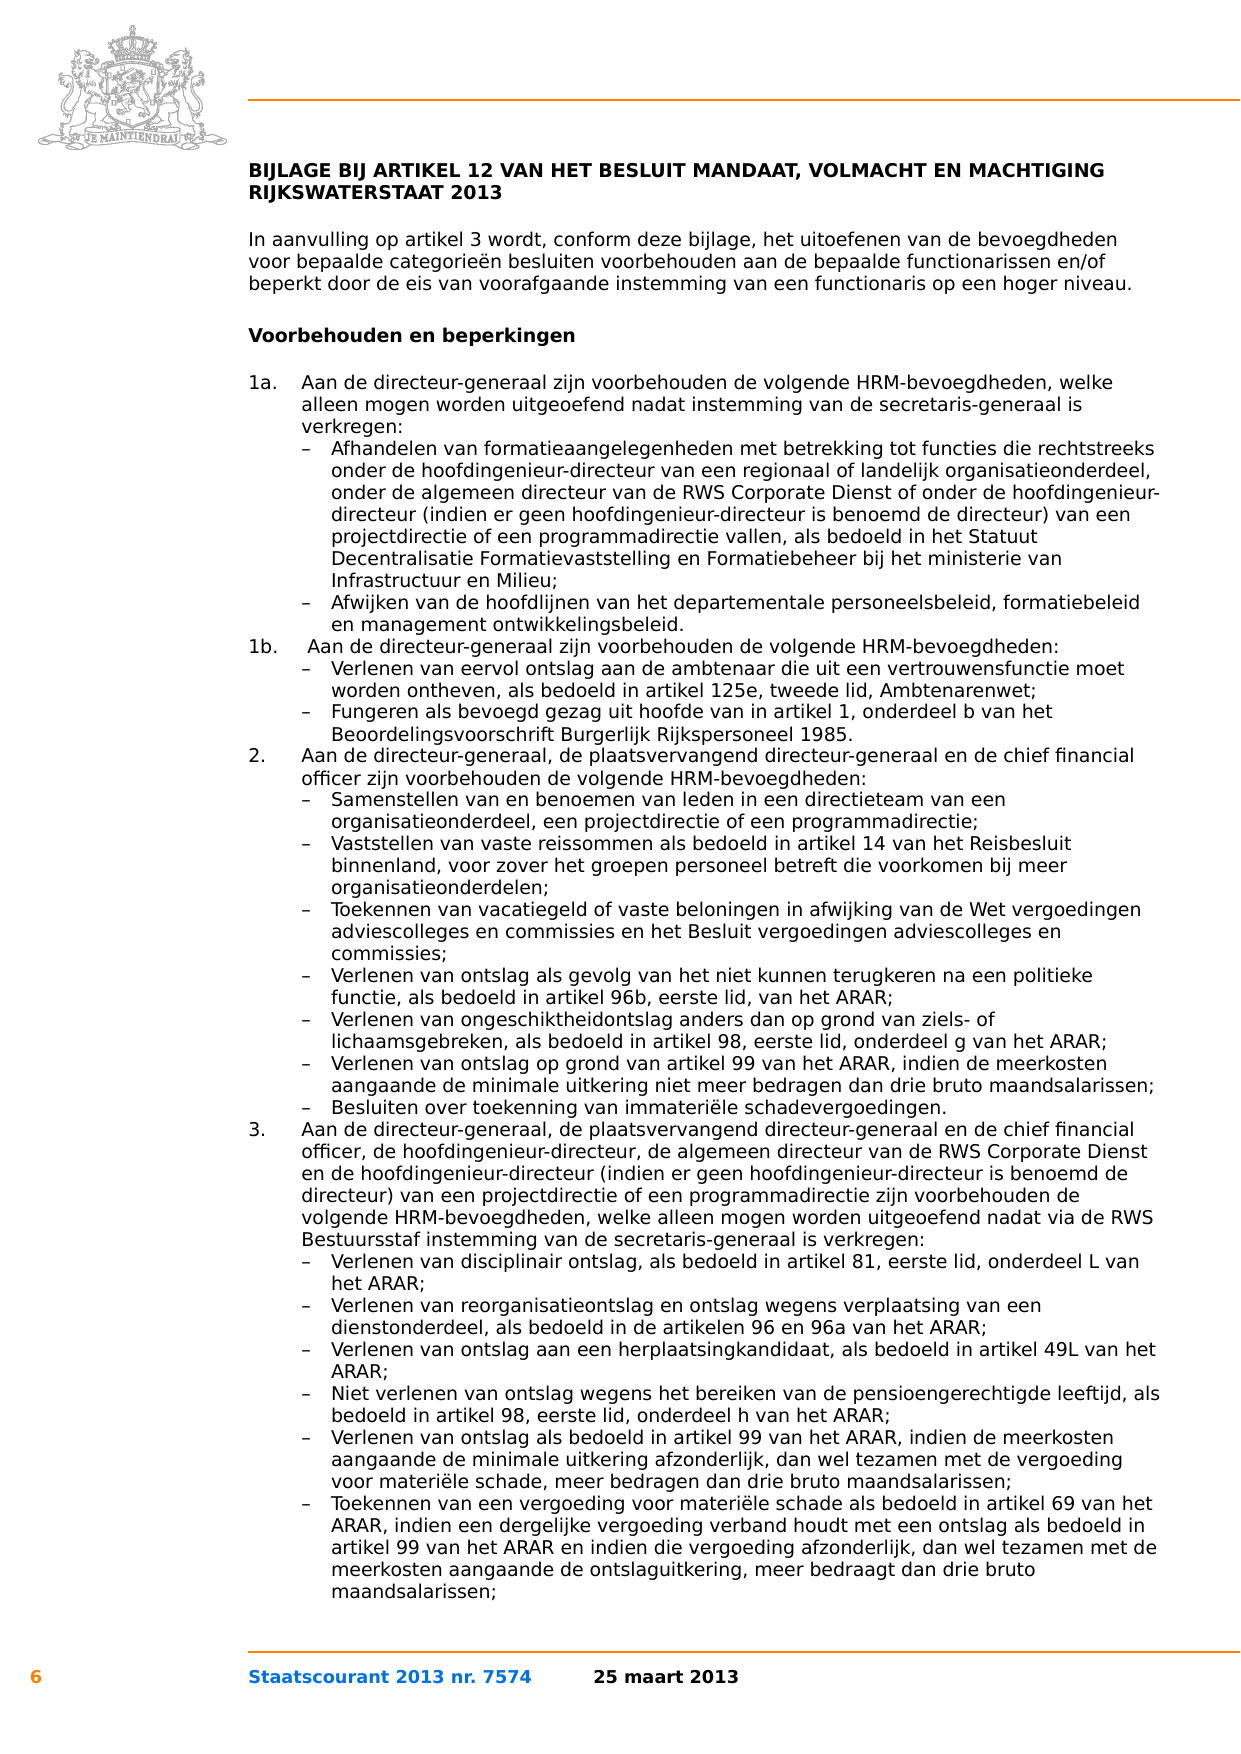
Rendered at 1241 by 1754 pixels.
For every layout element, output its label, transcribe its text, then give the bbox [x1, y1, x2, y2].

text – Toekennen van vacatiegeld of vaste beloningen in afwijking van de Wet vergoedingen adviescolleges en commissies en het Besluit vergoedingen adviescolleges en commissies; [301, 899, 1163, 965]
text – Verlenen van reorganisatieontslag en ontslag wegens verplaatsing van een dienstonderdeel, als bedoeld in de artikelen 96 en 96a van het ARAR; [301, 1295, 1163, 1339]
text – Afwijken van de hoofdlijnen van het departementale personeelsbeleid, formatiebeleid en management ontwikkelingsbeleid. [301, 592, 1163, 636]
text – Verlenen van ontslag als bedoeld in artikel 99 van het ARAR, indien de meerkosten aangaande de minimale uitkering afzonderlijk, dan wel tezamen met de vergoeding voor materiële schade, meer bedragen dan drie bruto maandsalarissen; [301, 1427, 1163, 1493]
text – Verlenen van eervol ontslag aan de ambtenaar die uit een vertrouwensfunctie moet worden ontheven, als bedoeld in artikel 125e, tweede lid, Ambtenarenwet; [301, 657, 1163, 701]
text In aanvulling op artikel 3 wordt, conform deze bijlage, het uitoefenen van de bevoegdheden voor bepaalde categorieën besluiten voorbehouden aan de bepaalde functionarissen en/of beperkt door de eis van voorafgaande instemming van een functionaris op een hoger niveau. [248, 229, 1163, 295]
text – Verlenen van disciplinair ontslag, als bedoeld in artikel 81, eerste lid, onderdeel L van het ARAR; [301, 1251, 1163, 1295]
text – Verlenen van ongeschiktheidontslag anders dan op grond van ziels- of lichaamsgebreken, als bedoeld in artikel 98, eerste lid, onderdeel g van het ARAR; [301, 1009, 1163, 1053]
text – Samenstellen van en benoemen van leden in een directieteam van een organisatieonderdeel, een projectdirectie of een programmadirectie; [301, 789, 1163, 833]
text – Vaststellen van vaste reissommen als bedoeld in artikel 14 van het Reisbesluit binnenland, voor zover het groepen personeel betreft die voorkomen bij meer organisatieonderdelen; [301, 833, 1163, 899]
text – Verlenen van ontslag op grond van artikel 99 van het ARAR, indien de meerkosten aangaande de minimale uitkering niet meer bedragen dan drie bruto maandsalarissen; [301, 1053, 1163, 1097]
text – Niet verlenen van ontslag wegens het bereiken van de pensioengerechtigde leeftijd, als bedoeld in artikel 98, eerste lid, onderdeel h van het ARAR; [301, 1383, 1163, 1427]
text 3. Aan de directeur-generaal, de plaatsvervangend directeur-generaal en de chief financial officer, de hoofdingenieur-directeur, de algemeen directeur van de RWS Corporate Dienst en de hoofdingenieur-directeur (indien er geen hoofdingenieur-directeur is benoemd de directeur) van een projectdirectie of een programmadirectie zijn voorbehouden de volgende HRM-bevoegdheden, welke alleen mogen worden uitgeoefend nadat via de RWS Bestuursstaf instemming van de secretaris-generaal is verkregen: [248, 1119, 1163, 1251]
text – Toekennen van een vergoeding voor materiële schade als bedoeld in artikel 69 van het ARAR, indien een dergelijke vergoeding verband houdt met een ontslag als bedoeld in artikel 99 van het ARAR en indien die vergoeding afzonderlijk, dan wel tezamen met de meerkosten aangaande de ontslaguitkering, meer bedraagt dan drie bruto maandsalarissen; [301, 1493, 1163, 1603]
subtitle BIJLAGE BIJ ARTIKEL 12 VAN HET BESLUIT MANDAAT, VOLMACHT EN MACHTIGING RIJKSWATERSTAAT 2013 [248, 160, 1163, 204]
text – Afhandelen van formatieaangelegenheden met betrekking tot functies die rechtstreeks onder de hoofdingenieur-directeur van een regionaal of landelijk organisatieonderdeel, onder de algemeen directeur van de RWS Corporate Dienst of onder de hoofdingenieur-directeur (indien er geen hoofdingenieur-directeur is benoemd de directeur) van een projectdirectie of een programmadirectie vallen, als bedoeld in het Statuut Decentralisatie Formatievaststelling en Formatiebeheer bij het ministerie van Infrastructuur en Milieu; [301, 438, 1163, 592]
text 2. Aan de directeur-generaal, de plaatsvervangend directeur-generaal en de chief financial officer zijn voorbehouden de volgende HRM-bevoegdheden: [248, 745, 1163, 789]
text – Verlenen van ontslag aan een herplaatsingkandidaat, als bedoeld in artikel 49L van het ARAR; [301, 1339, 1163, 1383]
text – Besluiten over toekenning van immateriële schadevergoedingen. [301, 1097, 1163, 1119]
text – Fungeren als bevoegd gezag uit hoofde van in artikel 1, onderdeel b van het Beoordelingsvoorschrift Burgerlijk Rijkspersoneel 1985. [301, 701, 1163, 745]
text – Verlenen van ontslag als gevolg van het niet kunnen terugkeren na een politieke functie, als bedoeld in artikel 96b, eerste lid, van het ARAR; [301, 965, 1163, 1009]
subtitle Voorbehouden en beperkingen [248, 325, 1163, 347]
text 1b. Aan de directeur-generaal zijn voorbehouden de volgende HRM-bevoegdheden: [248, 636, 1163, 657]
picture [38, 25, 227, 150]
text 1a. Aan de directeur-generaal zijn voorbehouden de volgende HRM-bevoegdheden, welke alleen mogen worden uitgeoefend nadat instemming van de secretaris-generaal is verkregen: [248, 372, 1163, 438]
